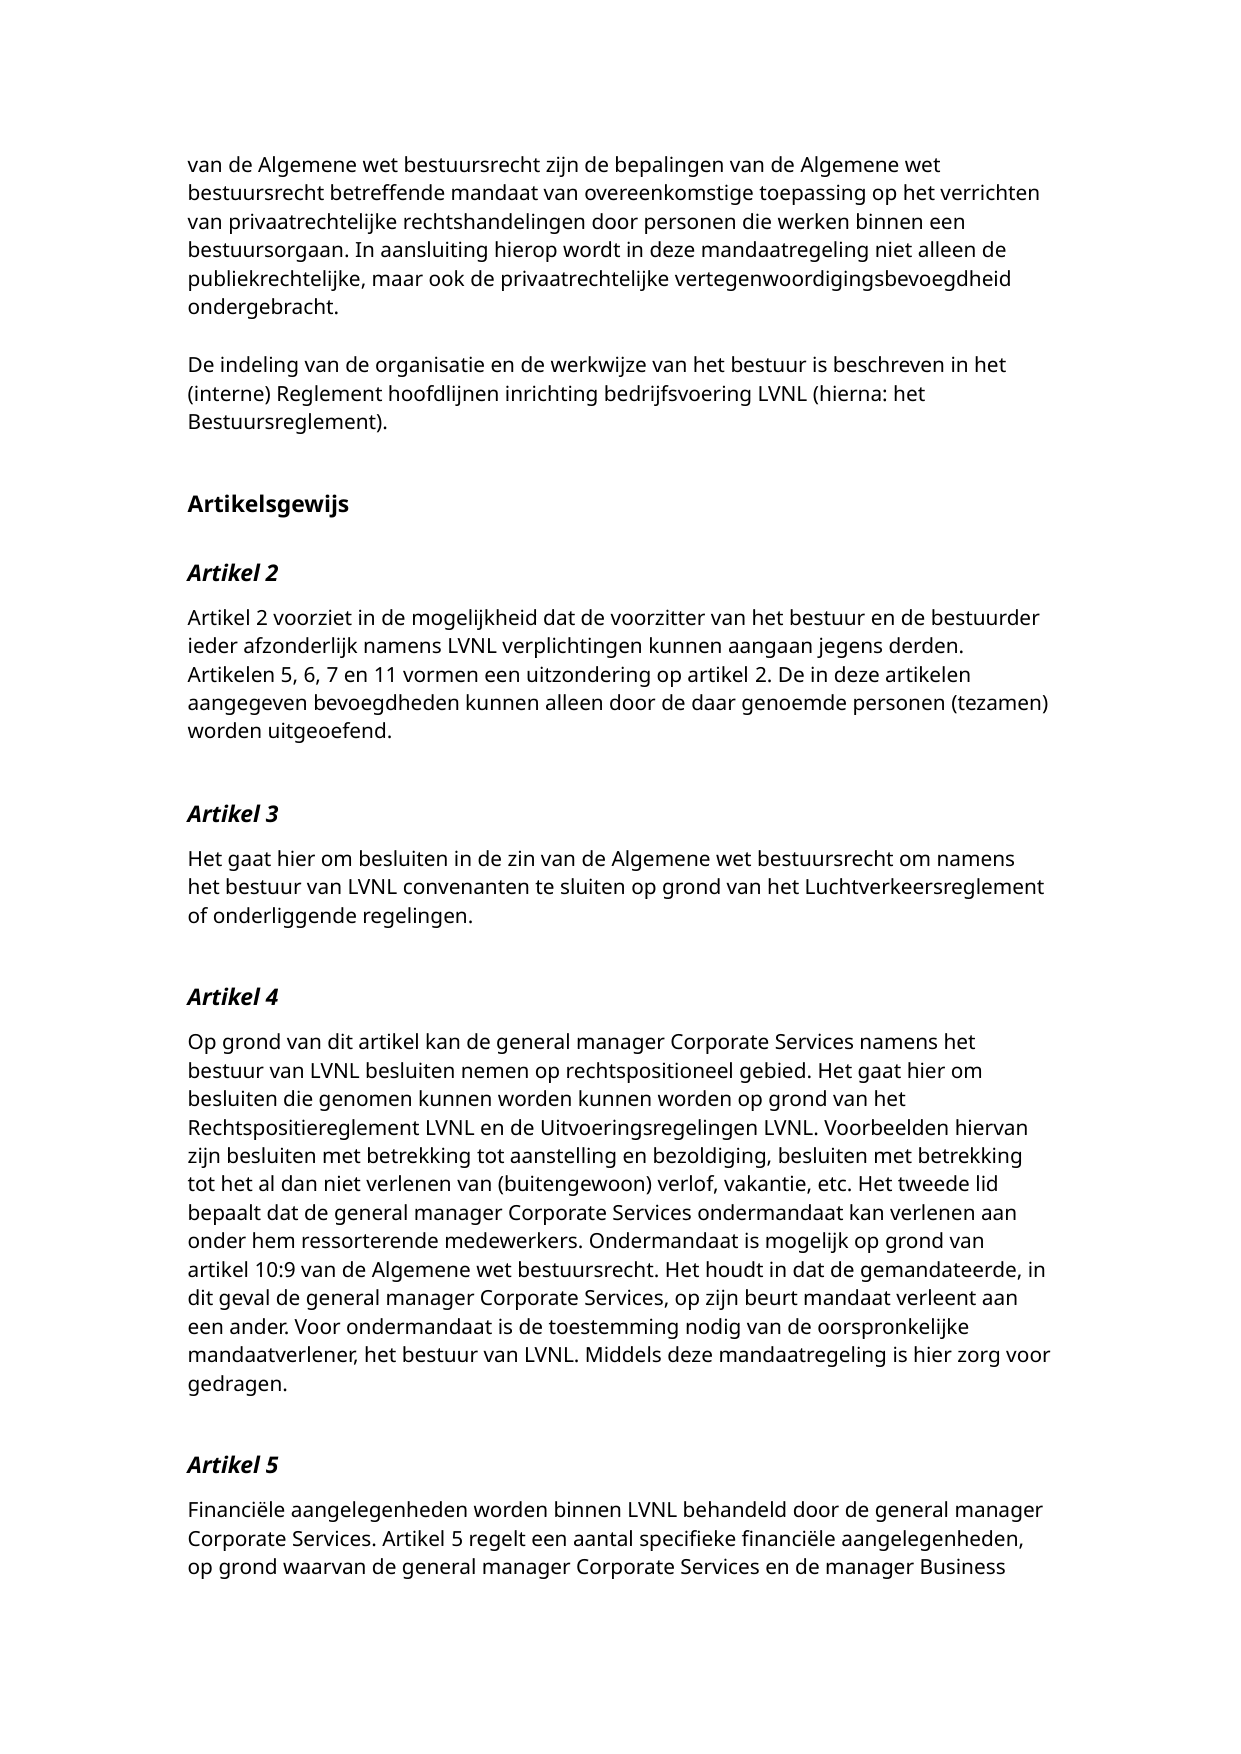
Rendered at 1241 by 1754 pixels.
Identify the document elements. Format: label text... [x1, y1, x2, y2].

subtitle Artikel 2 [187, 557, 1053, 588]
subtitle Artikel 3 [187, 798, 1053, 829]
text Artikel 2 voorziet in de mogelijkheid dat de voorzitter van het bestuur en de bestuurder ieder afzonderlijk namens LVNL verplichtingen kunnen aangaan jegens derden. [187, 603, 1053, 660]
text Financiële aangelegenheden worden binnen LVNL behandeld door de general manager Corporate Services. Artikel 5 regelt een aantal specifieke financiële aangelegenheden, op grond waarvan de general manager Corporate Services en de manager Business [187, 1495, 1053, 1581]
text Op grond van dit artikel kan de general manager Corporate Services namens het bestuur van LVNL besluiten nemen op rechtspositioneel gebied. Het gaat hier om besluiten die genomen kunnen worden kunnen worden op grond van het Rechtspositiereglement LVNL en de Uitvoeringsregelingen LVNL. Voorbeelden hiervan zijn besluiten met betrekking tot aanstelling en bezoldiging, besluiten met betrekking tot het al dan niet verlenen van (buitengewoon) verlof, vakantie, etc. Het tweede lid bepaalt dat de general manager Corporate Services ondermandaat kan verlenen aan onder hem ressorterende medewerkers. Ondermandaat is mogelijk op grond van artikel 10:9 van de Algemene wet bestuursrecht. Het houdt in dat de gemandateerde, in dit geval de general manager Corporate Services, op zijn beurt mandaat verleent aan een ander. Voor ondermandaat is de toestemming nodig van de oorspronkelijke mandaatverlener, het bestuur van LVNL. Middels deze mandaatregeling is hier zorg voor gedragen. [187, 1027, 1053, 1397]
subtitle Artikelsgewijs [187, 488, 1053, 519]
subtitle Artikel 4 [187, 981, 1053, 1012]
text Het gaat hier om besluiten in de zin van de Algemene wet bestuursrecht om namens het bestuur van LVNL convenanten te sluiten op grond van het Luchtverkeersreglement of onderliggende regelingen. [187, 844, 1053, 929]
text Artikelen 5, 6, 7 en 11 vormen een uitzondering op artikel 2. De in deze artikelen aangegeven bevoegdheden kunnen alleen door de daar genoemde personen (tezamen) worden uitgeoefend. [187, 660, 1053, 745]
subtitle Artikel 5 [187, 1449, 1053, 1480]
text van de Algemene wet bestuursrecht zijn de bepalingen van de Algemene wet bestuursrecht betreffende mandaat van overeenkomstige toepassing op het verrichten van privaatrechtelijke rechtshandelingen door personen die werken binnen een bestuursorgaan. In aansluiting hierop wordt in deze mandaatregeling niet alleen de publiekrechtelijke, maar ook de privaatrechtelijke vertegenwoordigingsbevoegdheid ondergebracht. [187, 150, 1053, 321]
text De indeling van de organisatie en de werkwijze van het bestuur is beschreven in het (interne) Reglement hoofdlijnen inrichting bedrijfsvoering LVNL (hierna: het Bestuursreglement). [187, 351, 1053, 436]
